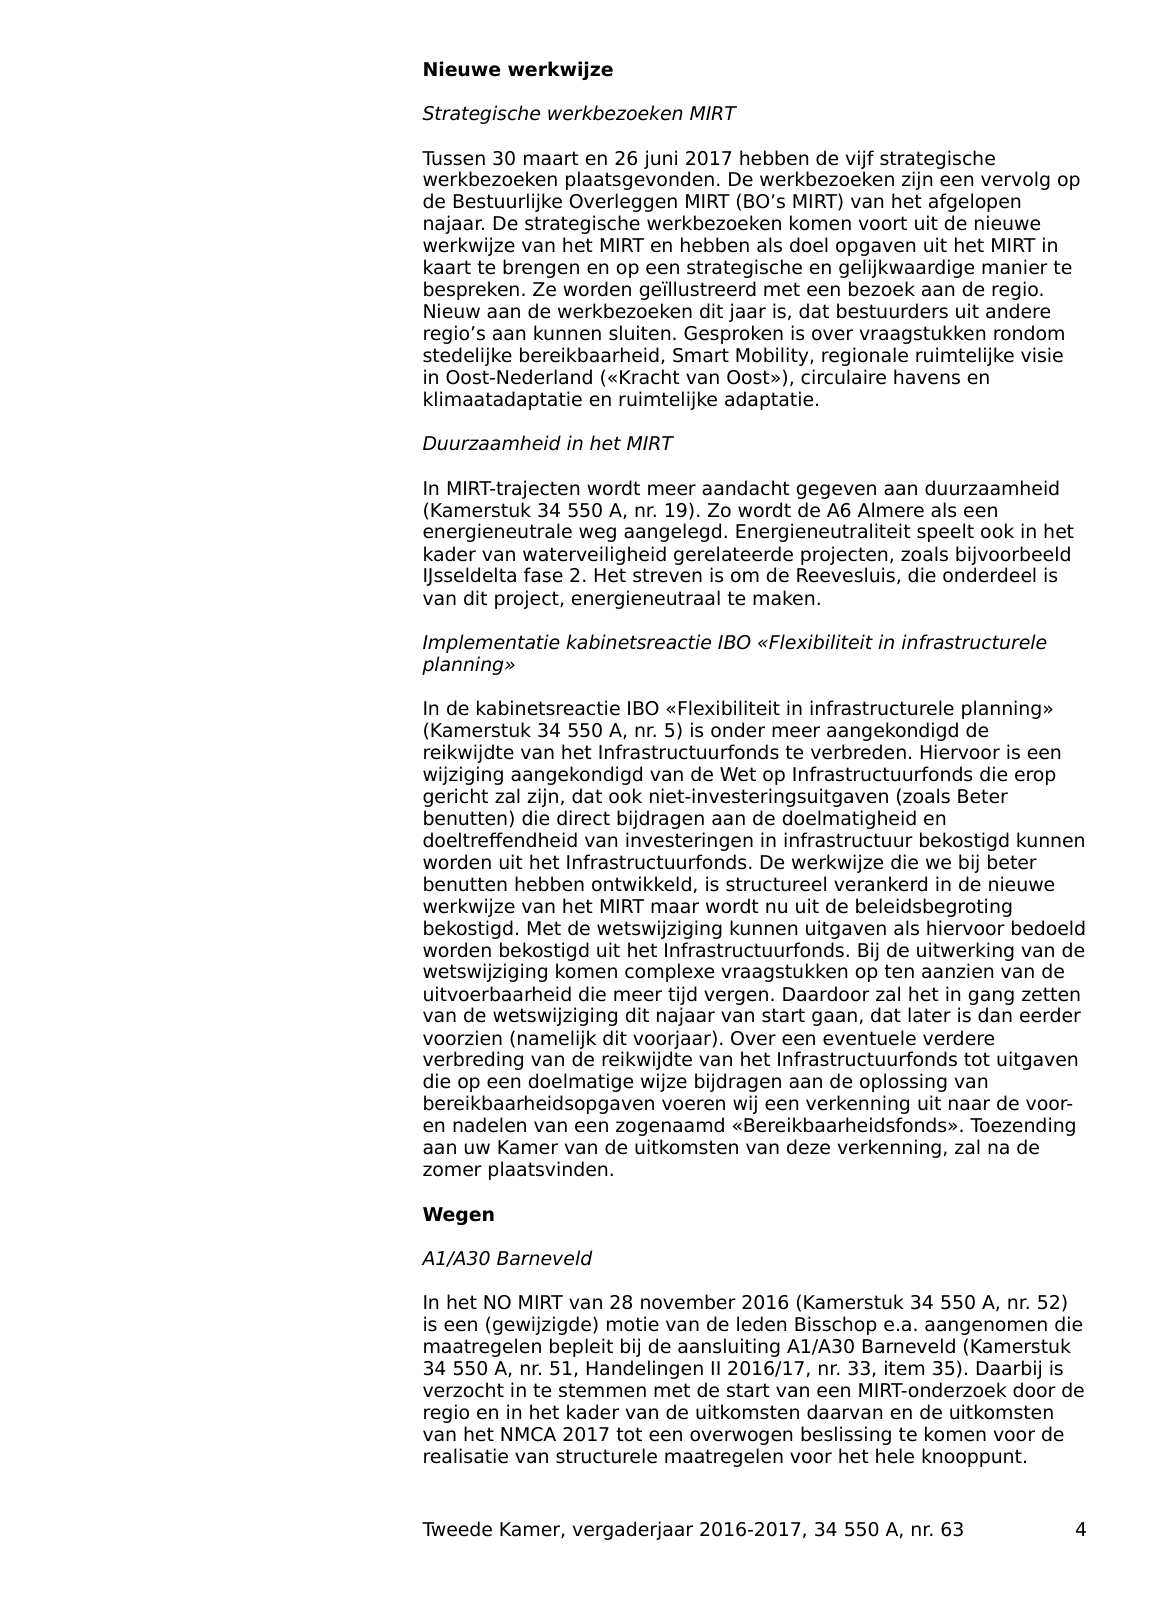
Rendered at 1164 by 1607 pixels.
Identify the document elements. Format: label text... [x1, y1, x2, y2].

text In MIRT-trajecten wordt meer aandacht gegeven aan duurzaamheid (Kamerstuk 34 550 A, nr. 19). Zo wordt de A6 Almere als een energieneutrale weg aangelegd. Energieneutraliteit speelt ook in het kader van waterveiligheid gerelateerde projecten, zoals bijvoorbeeld IJsseldelta fase 2. Het streven is om de Reevesluis, die onderdeel is van dit project, energieneutraal te maken. [422, 477, 1087, 609]
subtitle Strategische werkbezoeken MIRT [422, 103, 1087, 125]
subtitle Nieuwe werkwijze [422, 59, 1087, 81]
text In het NO MIRT van 28 november 2016 (Kamerstuk 34 550 A, nr. 52) is een (gewijzigde) motie van de leden Bisschop e.a. aangenomen die maatregelen bepleit bij de aansluiting A1/A30 Barneveld (Kamerstuk 34 550 A, nr. 51, Handelingen II 2016/17, nr. 33, item 35). Daarbij is verzocht in te stemmen met de start van een MIRT-onderzoek door de regio en in het kader van de uitkomsten daarvan en de uitkomsten van het NMCA 2017 tot een overwogen beslissing te komen voor de realisatie van structurele maatregelen voor het hele knooppunt. [422, 1292, 1087, 1468]
subtitle A1/A30 Barneveld [422, 1248, 1087, 1269]
text Tussen 30 maart en 26 juni 2017 hebben de vijf strategische werkbezoeken plaatsgevonden. De werkbezoeken zijn een vervolg op de Bestuurlijke Overleggen MIRT (BO’s MIRT) van het afgelopen najaar. De strategische werkbezoeken komen voort uit de nieuwe werkwijze van het MIRT en hebben als doel opgaven uit het MIRT in kaart te brengen en op een strategische en gelijkwaardige manier te bespreken. Ze worden geïllustreerd met een bezoek aan de regio. Nieuw aan de werkbezoeken dit jaar is, dat bestuurders uit andere regio’s aan kunnen sluiten. Gesproken is over vraagstukken rondom stedelijke bereikbaarheid, Smart Mobility, regionale ruimtelijke visie in Oost-Nederland («Kracht van Oost»), circulaire havens en klimaatadaptatie en ruimtelijke adaptatie. [422, 147, 1087, 411]
subtitle Duurzaamheid in het MIRT [422, 433, 1087, 455]
subtitle Wegen [422, 1203, 1087, 1225]
subtitle Implementatie kabinetsreactie IBO «Flexibiliteit in infrastructurele planning» [422, 632, 1087, 676]
text In de kabinetsreactie IBO «Flexibiliteit in infrastructurele planning» (Kamerstuk 34 550 A, nr. 5) is onder meer aangekondigd de reikwijdte van het Infrastructuurfonds te verbreden. Hiervoor is een wijziging aangekondigd van de Wet op Infrastructuurfonds die erop gericht zal zijn, dat ook niet-investeringsuitgaven (zoals Beter benutten) die direct bijdragen aan de doelmatigheid en doeltreffendheid van investeringen in infrastructuur bekostigd kunnen worden uit het Infrastructuurfonds. De werkwijze die we bij beter benutten hebben ontwikkeld, is structureel verankerd in de nieuwe werkwijze van het MIRT maar wordt nu uit de beleidsbegroting bekostigd. Met de wetswijziging kunnen uitgaven als hiervoor bedoeld worden bekostigd uit het Infrastructuurfonds. Bij de uitwerking van de wetswijziging komen complexe vraagstukken op ten aanzien van de uitvoerbaarheid die meer tijd vergen. Daardoor zal het in gang zetten van de wetswijziging dit najaar van start gaan, dat later is dan eerder voorzien (namelijk dit voorjaar). Over een eventuele verdere verbreding van de reikwijdte van het Infrastructuurfonds tot uitgaven die op een doelmatige wijze bijdragen aan de oplossing van bereikbaarheidsopgaven voeren wij een verkenning uit naar de voor- en nadelen van een zogenaamd «Bereikbaarheidsfonds». Toezending aan uw Kamer van de uitkomsten van deze verkenning, zal na de zomer plaatsvinden. [422, 698, 1087, 1181]
